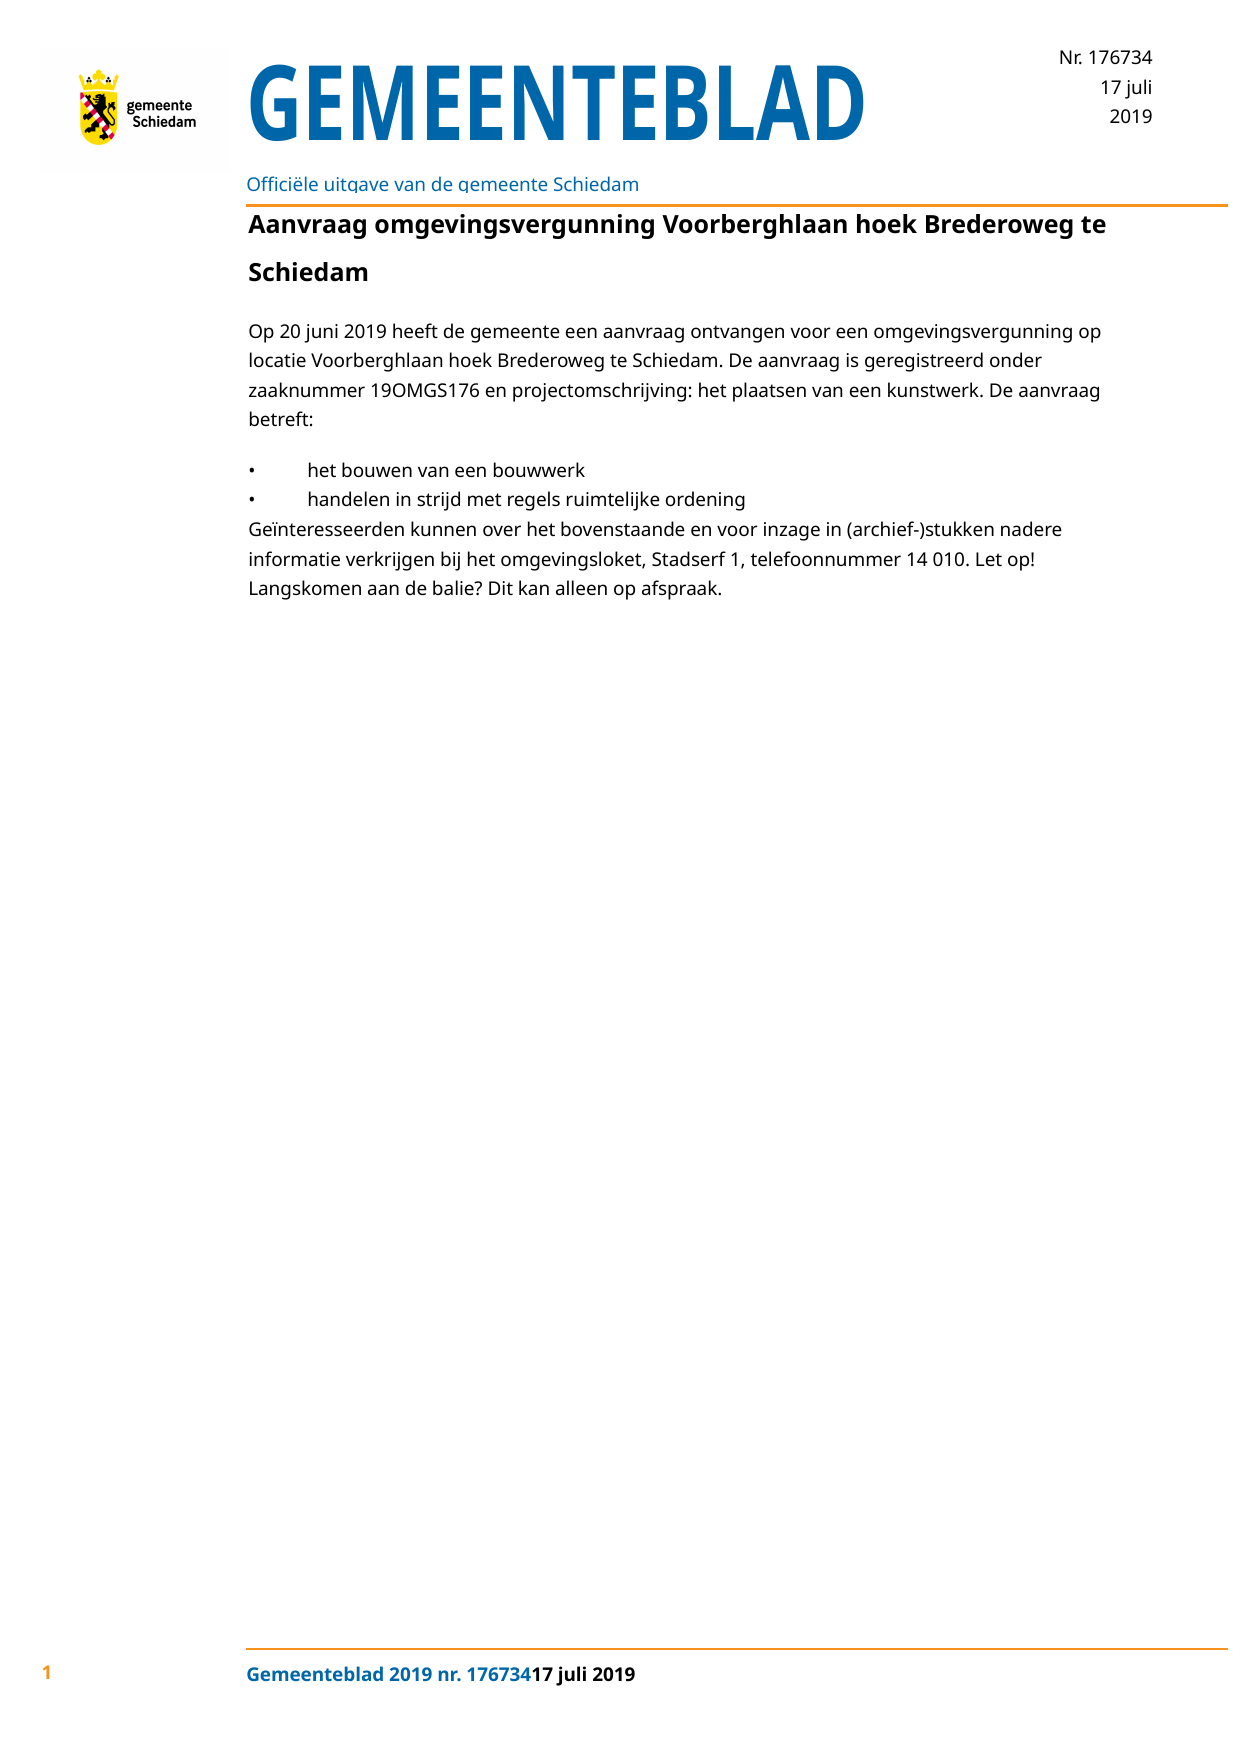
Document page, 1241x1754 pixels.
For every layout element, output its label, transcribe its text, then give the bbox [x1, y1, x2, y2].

list handelen in strijd met regels ruimtelijke ordening [248, 487, 1152, 512]
text Geïnteresseerden kunnen over het bovenstaande en voor inzage in (archief-)stukken nadere informatie verkrijgen bij het omgevingsloket, Stadserf 1, telefoonnummer 14 010. Let op! Langskomen aan de balie? Dit kan alleen op afspraak. [248, 516, 1152, 601]
text Op 20 juni 2019 heeft de gemeente een aanvraag ontvangen voor een omgevingsvergunning op locatie Voorberghlaan hoek Brederoweg te Schiedam. De aanvraag is geregistreerd onder zaaknummer 19OMGS176 en projectomschrijving: het plaatsen van een kunstwerk. De aanvraag betreft: [248, 318, 1152, 432]
list het bouwen van een bouwwerk [248, 457, 1152, 483]
text Aanvraag omgevingsvergunning Voorberghlaan hoek Brederoweg te Schiedam [248, 207, 1152, 288]
picture [41, 47, 231, 172]
